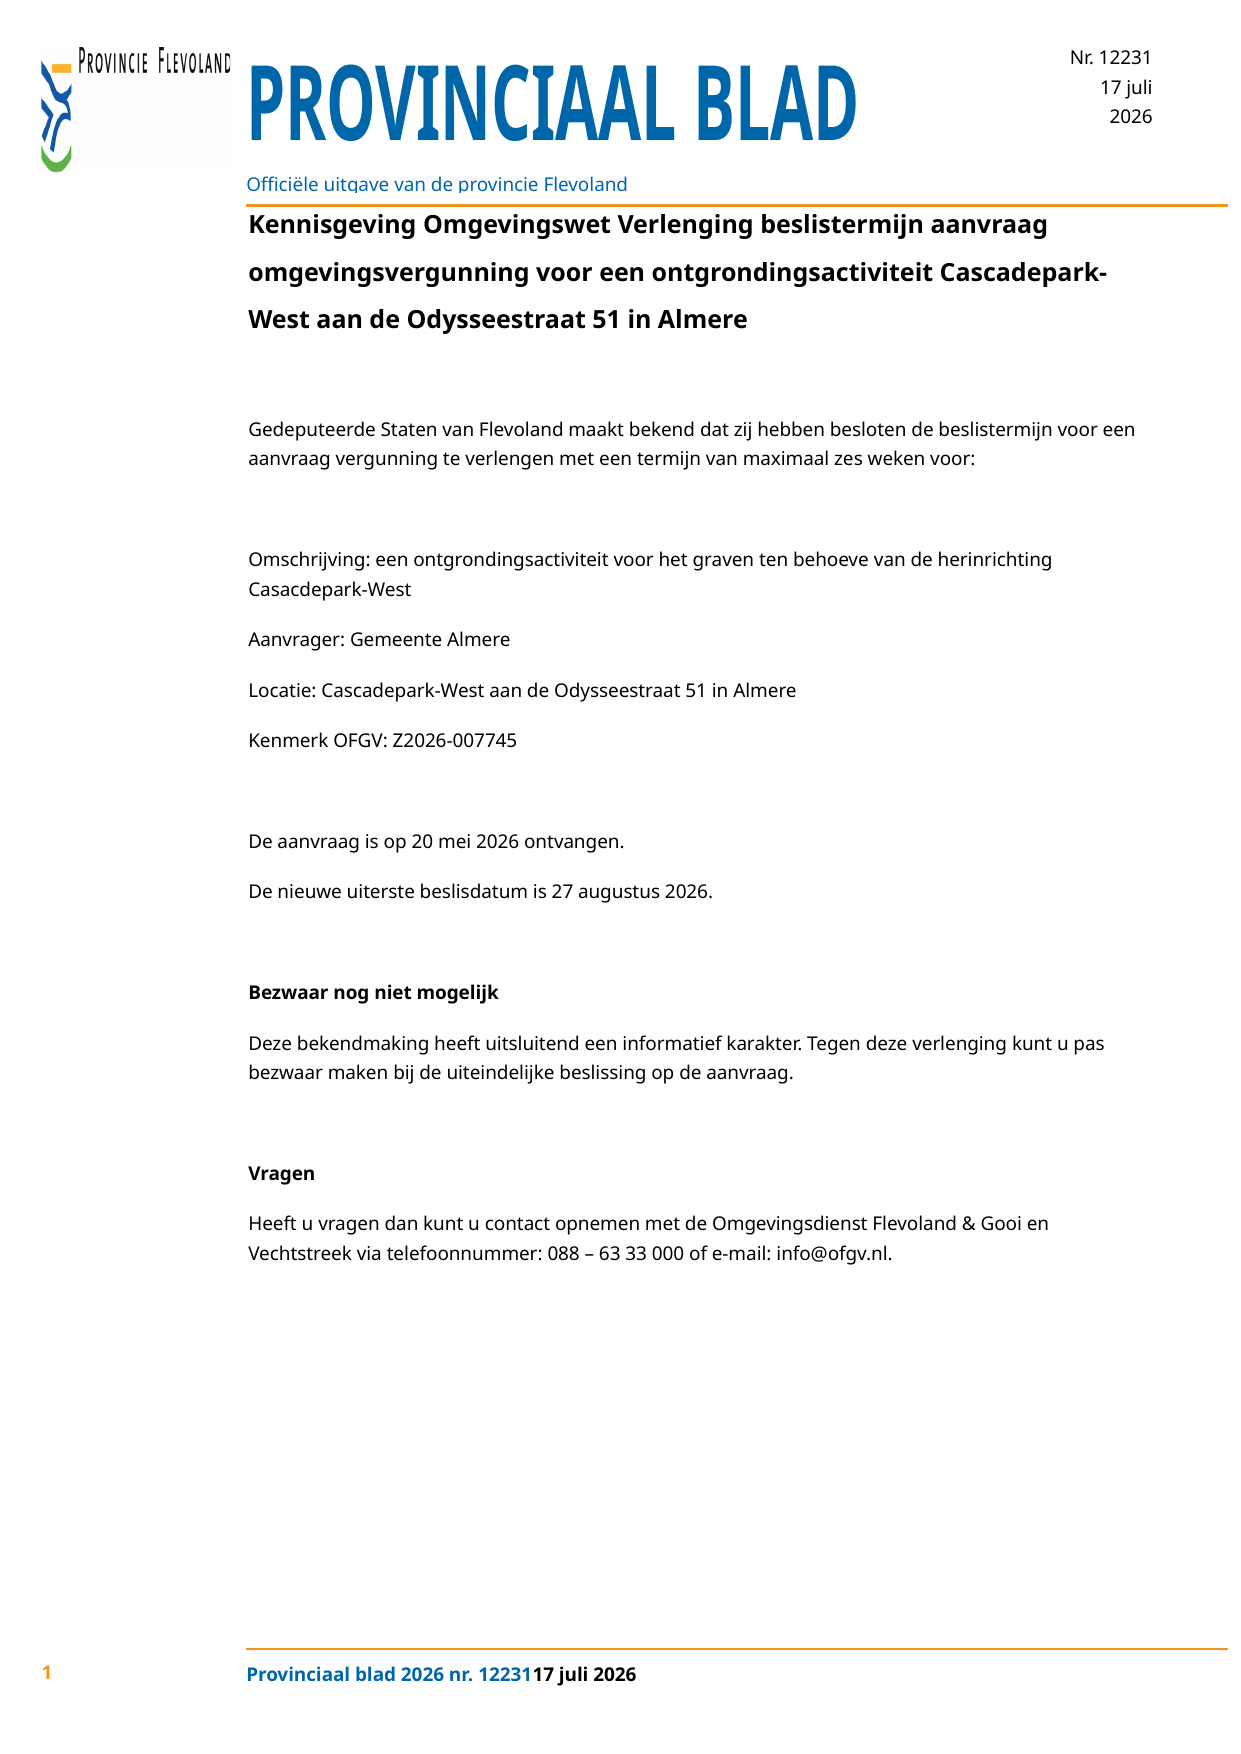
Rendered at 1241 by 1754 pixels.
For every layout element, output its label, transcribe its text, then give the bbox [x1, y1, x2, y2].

text Heeft u vragen dan kunt u contact opnemen met de Omgevingsdienst Flevoland & Gooi en Vechtstreek via telefoonnummer: 088 – 63 33 000 of e-mail: info@ofgv.nl. [248, 1211, 1152, 1266]
text Kenmerk OFGV: Z2026-007745 [248, 727, 1152, 753]
text Aanvrager: Gemeente Almere [248, 626, 1152, 652]
picture [41, 47, 231, 172]
text Bezwaar nog niet mogelijk [248, 979, 1152, 1005]
text Vragen [248, 1160, 1152, 1186]
text Deze bekendmaking heeft uitsluitend een informatief karakter. Tegen deze verlenging kunt u pas bezwaar maken bij de uiteindelijke beslissing op de aanvraag. [248, 1030, 1152, 1085]
text Gedeputeerde Staten van Flevoland maakt bekend dat zij hebben besloten de beslistermijn voor een aanvraag vergunning te verlengen met een termijn van maximaal zes weken voor: [248, 416, 1152, 471]
text Locatie: Cascadepark-West aan de Odysseestraat 51 in Almere [248, 677, 1152, 702]
text De nieuwe uiterste beslisdatum is 27 augustus 2026. [248, 878, 1152, 904]
text Omschrijving: een ontgrondingsactiviteit voor het graven ten behoeve van de herinrichting Casacdepark-West [248, 546, 1152, 602]
text De aanvraag is op 20 mei 2026 ontvangen. [248, 828, 1152, 854]
text Kennisgeving Omgevingswet Verlenging beslistermijn aanvraag omgevingsvergunning voor een ontgrondingsactiviteit Cascadepark-West aan de Odysseestraat 51 in Almere [248, 207, 1152, 336]
